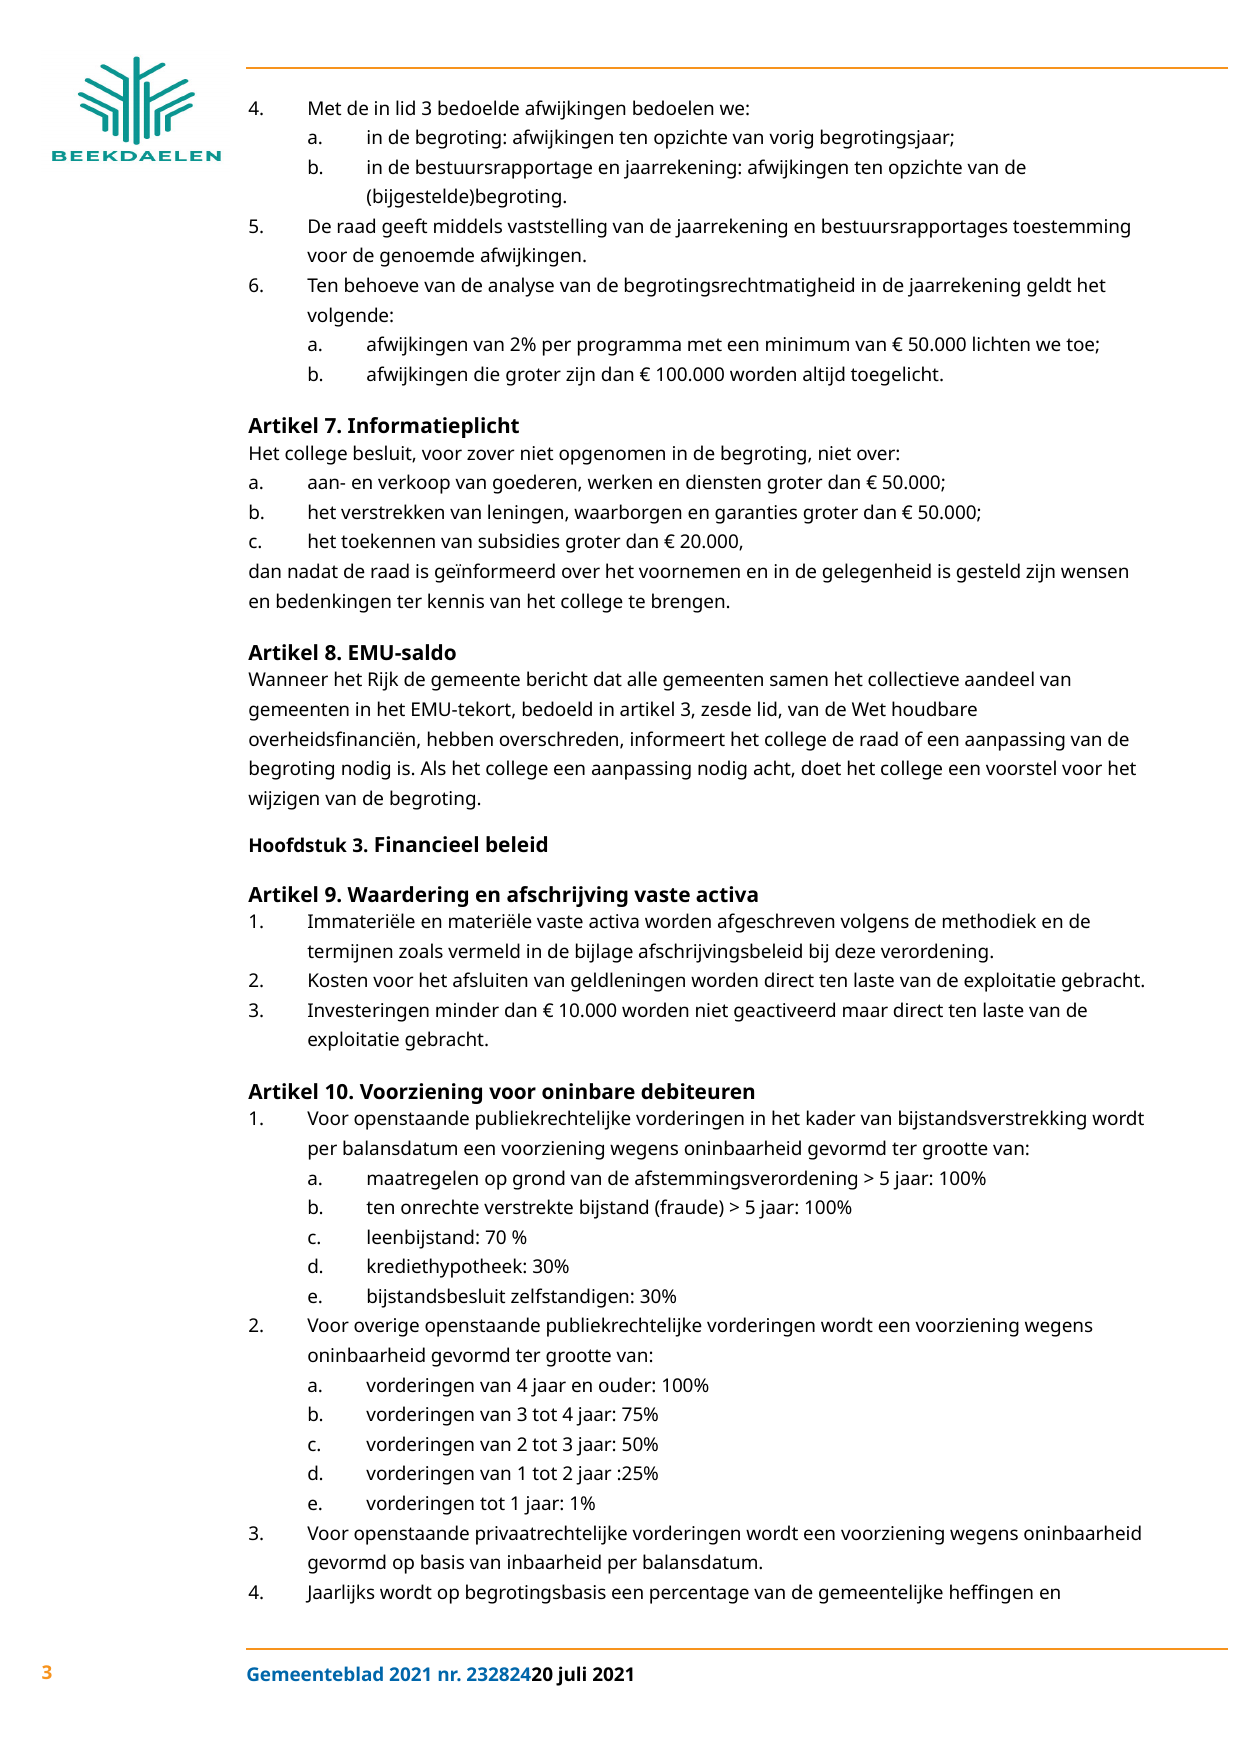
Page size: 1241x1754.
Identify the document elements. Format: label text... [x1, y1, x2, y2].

list het toekennen van subsidies groter dan € 20.000, [248, 529, 1152, 554]
list het verstrekken van leningen, waarborgen en garanties groter dan € 50.000; [248, 499, 1152, 525]
list vorderingen van 2 tot 3 jaar: 50% [307, 1431, 1152, 1457]
list bijstandsbesluit zelfstandigen: 30% [307, 1283, 1152, 1309]
list ten onrechte verstrekte bijstand (fraude) > 5 jaar: 100% [307, 1194, 1152, 1220]
list vorderingen van 1 tot 2 jaar :25% [307, 1461, 1152, 1486]
list maatregelen op grond van de afstemmingsverordening > 5 jaar: 100% [307, 1165, 1152, 1190]
list Voor overige openstaande publiekrechtelijke vorderingen wordt een voorziening wegens oninbaarheid gevormd ter grootte van: [248, 1313, 1152, 1368]
text Het college besluit, voor zover niet opgenomen in de begroting, niet over: [248, 440, 1152, 466]
text Artikel 7. Informatieplicht [248, 411, 1152, 440]
list in de bestuursrapportage en jaarrekening: afwijkingen ten opzichte van de (bijgestelde)begroting. [307, 154, 1152, 209]
text Hoofdstuk 3. Financieel beleid [248, 831, 1152, 859]
text dan nadat de raad is geïnformeerd over het voornemen en in de gelegenheid is gesteld zijn wensen en bedenkingen ter kennis van het college te brengen. [248, 558, 1152, 613]
text Wanneer het Rijk de gemeente bericht dat alle gemeenten samen het collectieve aandeel van gemeenten in het EMU-tekort, bedoeld in artikel 3, zesde lid, van de Wet houdbare overheidsfinanciën, hebben overschreden, informeert het college de raad of een aanpassing van de begroting nodig is. Als het college een aanpassing nodig acht, doet het college een voorstel voor het wijzigen van de begroting. [248, 667, 1152, 811]
list Voor openstaande publiekrechtelijke vorderingen in het kader van bijstandsverstrekking wordt per balansdatum een voorziening wegens oninbaarheid gevormd ter grootte van: [248, 1106, 1152, 1161]
list Voor openstaande privaatrechtelijke vorderingen wordt een voorziening wegens oninbaarheid gevormd op basis van inbaarheid per balansdatum. [248, 1520, 1152, 1575]
list afwijkingen die groter zijn dan € 100.000 worden altijd toegelicht. [307, 361, 1152, 387]
list vorderingen van 4 jaar en ouder: 100% [307, 1372, 1152, 1397]
list Immateriële en materiële vaste activa worden afgeschreven volgens de methodiek en de termijnen zoals vermeld in de bijlage afschrijvingsbeleid bij deze verordening. [248, 908, 1152, 964]
list in de begroting: afwijkingen ten opzichte van vorig begrotingsjaar; [307, 124, 1152, 150]
picture [41, 47, 231, 172]
list Ten behoeve van de analyse van de begrotingsrechtmatigheid in de jaarrekening geldt het volgende: [248, 272, 1152, 328]
text Artikel 9. Waardering en afschrijving vaste activa [248, 880, 1152, 908]
text Artikel 8. EMU-saldo [248, 638, 1152, 667]
list krediethypotheek: 30% [307, 1253, 1152, 1279]
list Met de in lid 3 bedoelde afwijkingen bedoelen we: [248, 95, 1152, 121]
list aan- en verkoop van goederen, werken en diensten groter dan € 50.000; [248, 469, 1152, 495]
list Kosten voor het afsluiten van geldleningen worden direct ten laste van de exploitatie gebracht. [248, 967, 1152, 993]
list vorderingen van 3 tot 4 jaar: 75% [307, 1401, 1152, 1427]
text Artikel 10. Voorziening voor oninbare debiteuren [248, 1077, 1152, 1106]
list leenbijstand: 70 % [307, 1224, 1152, 1249]
list Investeringen minder dan € 10.000 worden niet geactiveerd maar direct ten laste van de exploitatie gebracht. [248, 997, 1152, 1052]
list afwijkingen van 2% per programma met een minimum van € 50.000 lichten we toe; [307, 331, 1152, 357]
list Jaarlijks wordt op begrotingsbasis een percentage van de gemeentelijke heffingen en [248, 1579, 1152, 1604]
list De raad geeft middels vaststelling van de jaarrekening en bestuursrapportages toestemming voor de genoemde afwijkingen. [248, 213, 1152, 268]
list vorderingen tot 1 jaar: 1% [307, 1490, 1152, 1516]
